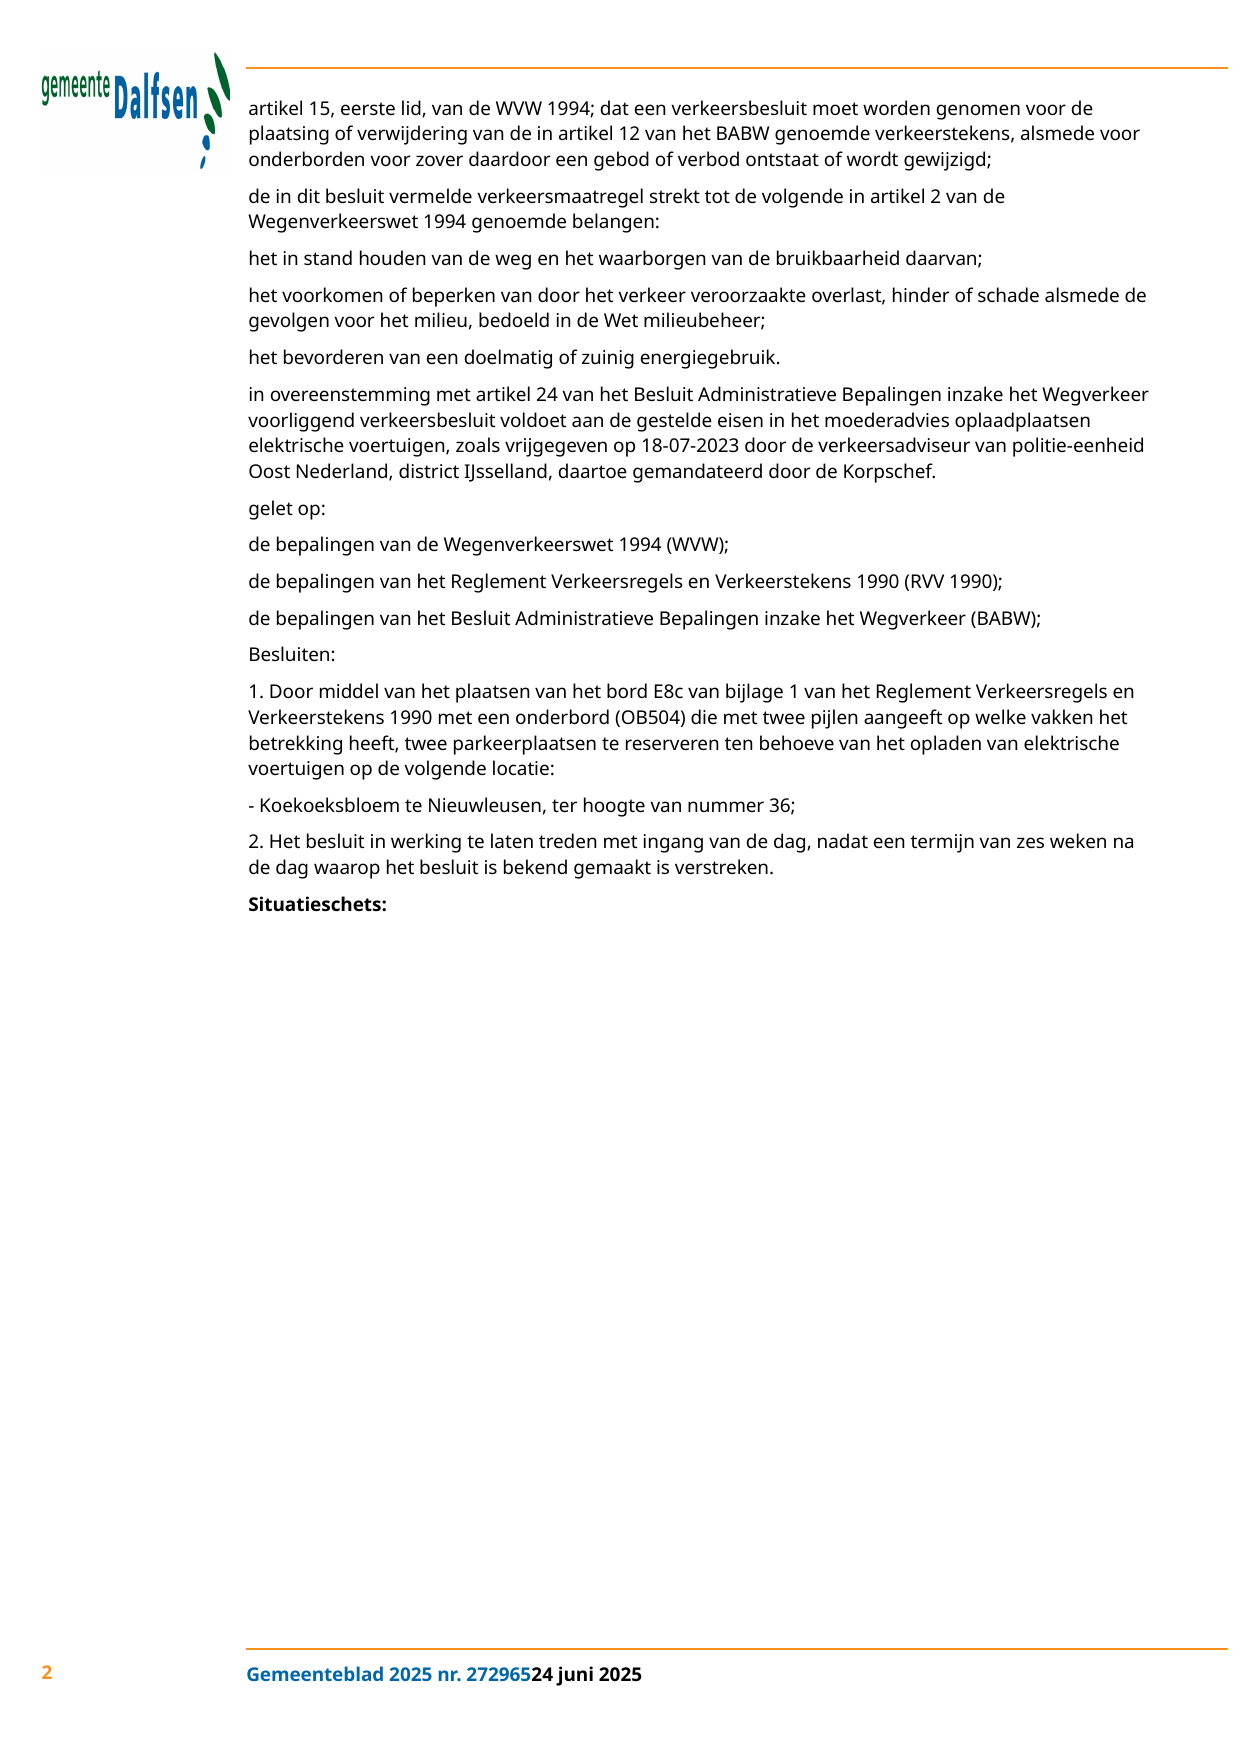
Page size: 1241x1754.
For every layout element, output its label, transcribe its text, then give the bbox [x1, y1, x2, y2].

text de bepalingen van de Wegenverkeerswet 1994 (WVW); [248, 532, 1152, 557]
text de in dit besluit vermelde verkeersmaatregel strekt tot de volgende in artikel 2 van de Wegenverkeerswet 1994 genoemde belangen: [248, 183, 1152, 234]
text het in stand houden van de weg en het waarborgen van de bruikbaarheid daarvan; [248, 245, 1152, 271]
text het bevorderen van een doelmatig of zuinig energiegebruik. [248, 344, 1152, 370]
text 2. Het besluit in werking te laten treden met ingang van de dag, nadat een termijn van zes weken na de dag waarop het besluit is bekend gemaakt is verstreken. [248, 829, 1152, 880]
picture [41, 47, 231, 172]
text het voorkomen of beperken van door het verkeer veroorzaakte overlast, hinder of schade alsmede de gevolgen voor het milieu, bedoeld in de Wet milieubeheer; [248, 282, 1152, 333]
text artikel 15, eerste lid, van de WVW 1994; dat een verkeersbesluit moet worden genomen voor de plaatsing of verwijdering van de in artikel 12 van het BABW genoemde verkeerstekens, alsmede voor onderborden voor zover daardoor een gebod of verbod ontstaat of wordt gewijzigd; [248, 95, 1152, 172]
text 1. Door middel van het plaatsen van het bord E8c van bijlage 1 van het Reglement Verkeersregels en Verkeerstekens 1990 met een onderbord (OB504) die met twee pijlen aangeeft op welke vakken het betrekking heeft, twee parkeerplaatsen te reserveren ten behoeve van het opladen van elektrische voertuigen op de volgende locatie: [248, 678, 1152, 781]
text Besluiten: [248, 642, 1152, 667]
text in overeenstemming met artikel 24 van het Besluit Administratieve Bepalingen inzake het Wegverkeer voorliggend verkeersbesluit voldoet aan de gestelde eisen in het moederadvies oplaadplaatsen elektrische voertuigen, zoals vrijgegeven op 18-07-2023 door de verkeersadviseur van politie-eenheid Oost Nederland, district IJsselland, daartoe gemandateerd door de Korpschef. [248, 381, 1152, 484]
text gelet op: [248, 495, 1152, 521]
text de bepalingen van het Reglement Verkeersregels en Verkeerstekens 1990 (RVV 1990); [248, 568, 1152, 594]
text - Koekoeksbloem te Nieuwleusen, ter hoogte van nummer 36; [248, 792, 1152, 818]
text de bepalingen van het Besluit Administratieve Bepalingen inzake het Wegverkeer (BABW); [248, 605, 1152, 631]
text Situatieschets: [248, 891, 1152, 917]
